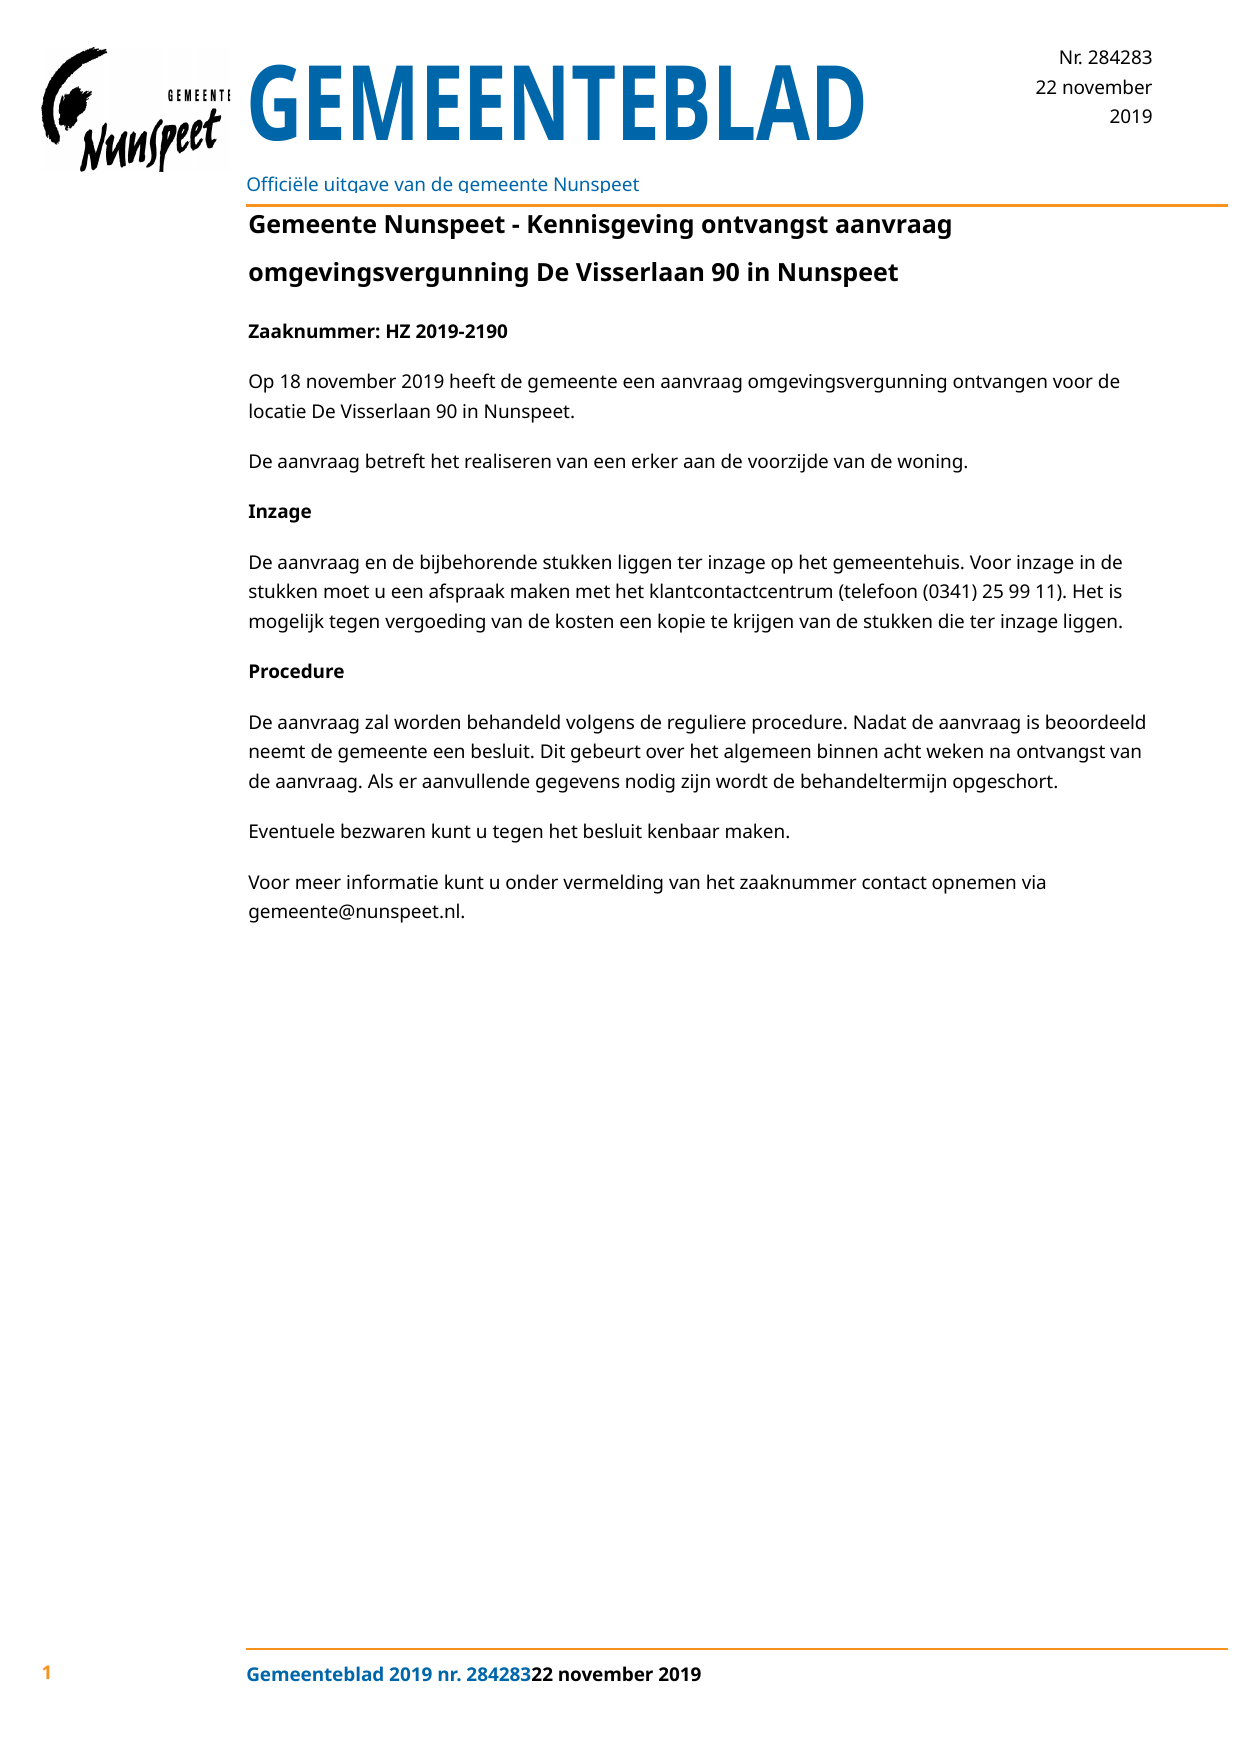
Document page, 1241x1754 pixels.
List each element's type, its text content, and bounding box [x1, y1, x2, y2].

text De aanvraag betreft het realiseren van een erker aan de voorzijde van de woning. [248, 448, 1152, 474]
picture [41, 47, 231, 172]
text Op 18 november 2019 heeft de gemeente een aanvraag omgevingsvergunning ontvangen voor de locatie De Visserlaan 90 in Nunspeet. [248, 368, 1152, 424]
text Gemeente Nunspeet - Kennisgeving ontvangst aanvraag omgevingsvergunning De Visserlaan 90 in Nunspeet [248, 207, 1152, 288]
text Zaaknummer: HZ 2019-2190 [248, 318, 1152, 344]
text De aanvraag en de bijbehorende stukken liggen ter inzage op het gemeentehuis. Voor inzage in de stukken moet u een afspraak maken met het klantcontactcentrum (telefoon (0341) 25 99 11). Het is mogelijk tegen vergoeding van de kosten een kopie te krijgen van de stukken die ter inzage liggen. [248, 549, 1152, 634]
text De aanvraag zal worden behandeld volgens de reguliere procedure. Nadat de aanvraag is beoordeeld neemt de gemeente een besluit. Dit gebeurt over het algemeen binnen acht weken na ontvangst van de aanvraag. Als er aanvullende gegevens nodig zijn wordt de behandeltermijn opgeschort. [248, 709, 1152, 794]
text Voor meer informatie kunt u onder vermelding van het zaaknummer contact opnemen via gemeente@nunspeet.nl. [248, 869, 1152, 924]
text Inzage [248, 499, 1152, 524]
text Procedure [248, 659, 1152, 684]
text Eventuele bezwaren kunt u tegen het besluit kenbaar maken. [248, 819, 1152, 844]
